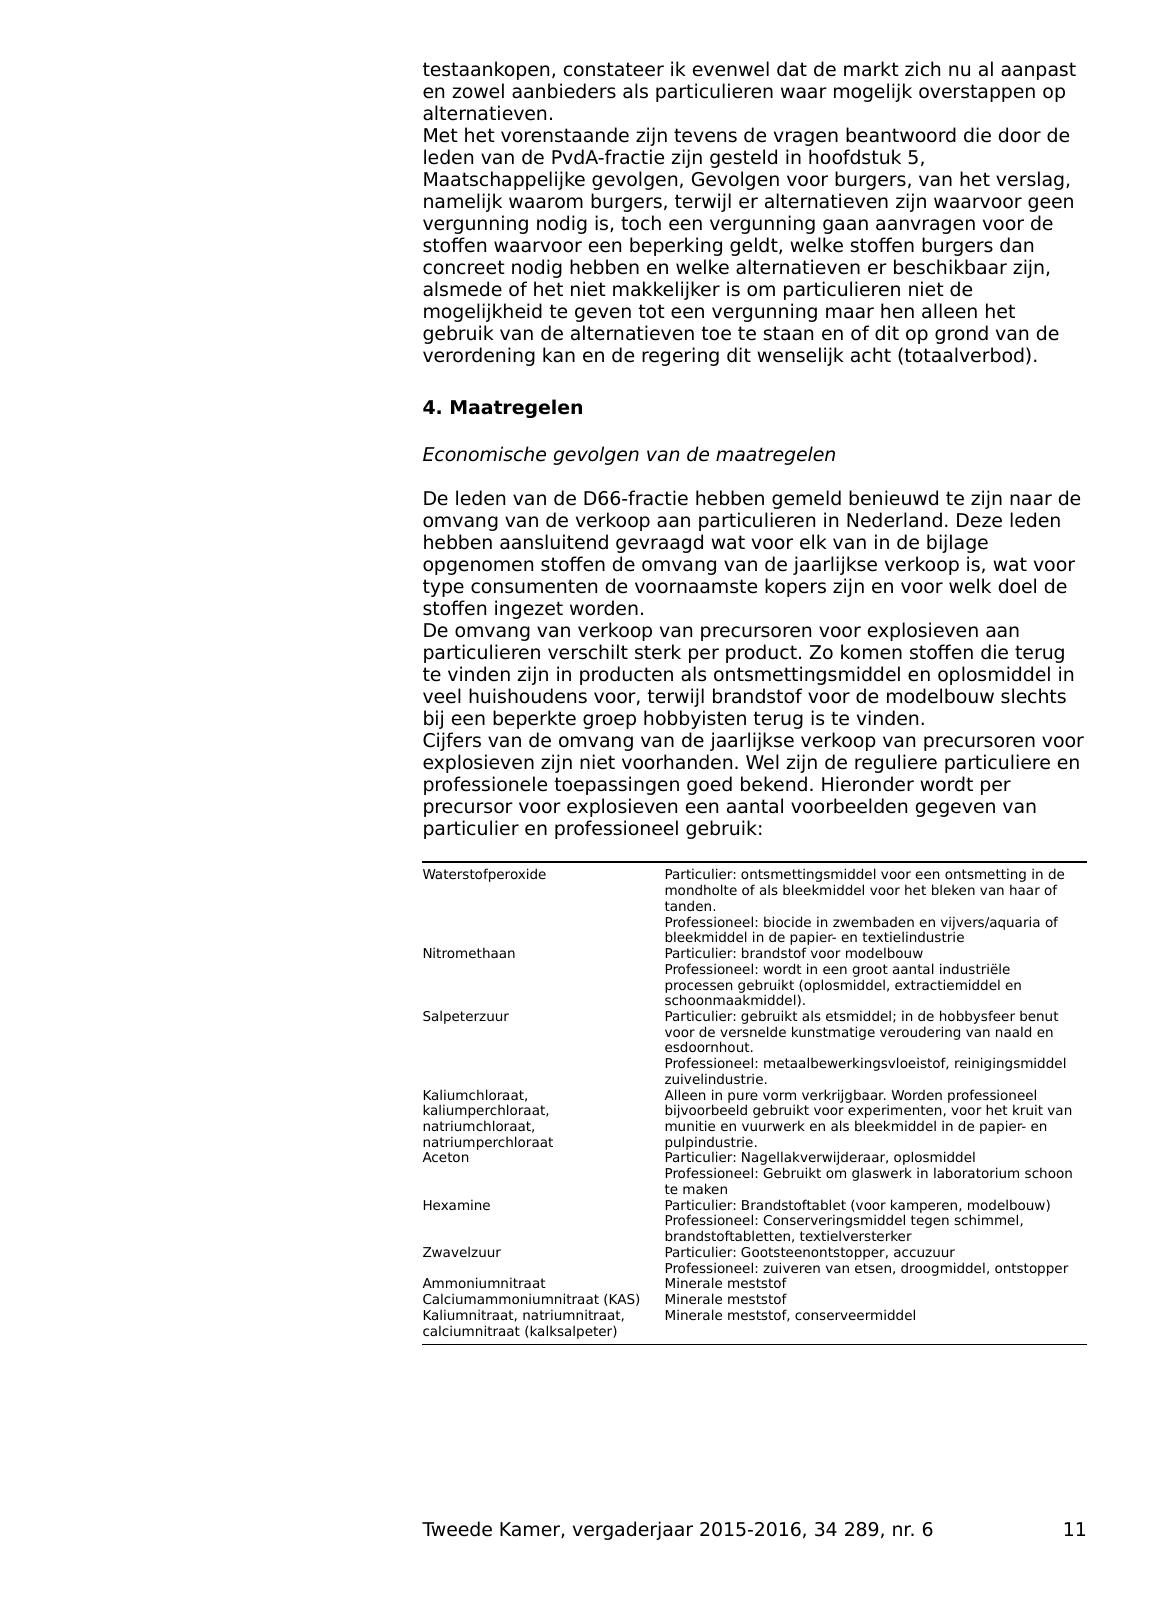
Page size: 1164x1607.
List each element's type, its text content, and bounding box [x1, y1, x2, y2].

text De omvang van verkoop van precursoren voor explosieven aan particulieren verschilt sterk per product. Zo komen stoffen die terug te vinden zijn in producten als ontsmettingsmiddel en oplosmiddel in veel huishoudens voor, terwijl brandstof voor de modelbouw slechts bij een beperkte groep hobbyisten terug is te vinden. [422, 620, 1087, 730]
table_cell Minerale meststof [659, 1276, 1087, 1292]
table_cell Salpeterzuur [422, 1009, 658, 1087]
text Met het vorenstaande zijn tevens de vragen beantwoord die door de leden van de PvdA-fractie zijn gesteld in hoofdstuk 5, Maatschappelijke gevolgen, Gevolgen voor burgers, van het verslag, namelijk waarom burgers, terwijl er alternatieven zijn waarvoor geen vergunning nodig is, toch een vergunning gaan aanvragen voor de stoffen waarvoor een beperking geldt, welke stoffen burgers dan concreet nodig hebben en welke alternatieven er beschikbaar zijn, alsmede of het niet makkelijker is om particulieren niet de mogelijkheid te geven tot een vergunning maar hen alleen het gebruik van de alternatieven toe te staan en of dit op grond van de verordening kan en de regering dit wenselijk acht (totaalverbod). [422, 125, 1087, 367]
subtitle Economische gevolgen van de maatregelen [422, 444, 1087, 466]
table_cell Particulier: brandstof voor modelbouw Professioneel: wordt in een groot aantal industriële processen gebruikt (oplosmiddel, extractiemiddel en schoonmaakmiddel). [659, 946, 1087, 1009]
text testaankopen, constateer ik evenwel dat de markt zich nu al aanpast en zowel aanbieders als particulieren waar mogelijk overstappen op alternatieven. [422, 59, 1087, 125]
table_cell Hexamine [422, 1198, 658, 1245]
table_cell Ammoniumnitraat [422, 1276, 658, 1292]
table_cell Alleen in pure vorm verkrijgbaar. Worden professioneel bijvoorbeeld gebruikt voor experimenten, voor het kruit van munitie en vuurwerk en als bleekmiddel in de papier- en pulpindustrie. [659, 1088, 1087, 1150]
table_cell Particulier: Brandstoftablet (voor kamperen, modelbouw) Professioneel: Conserveringsmiddel tegen schimmel, brandstoftabletten, textielversterker [659, 1198, 1087, 1245]
text Cijfers van de omvang van de jaarlijkse verkoop van precursoren voor explosieven zijn niet voorhanden. Wel zijn de reguliere particuliere en professionele toepassingen goed bekend. Hieronder wordt per precursor voor explosieven een aantal voorbeelden gegeven van particulier en professioneel gebruik: [422, 730, 1087, 839]
text De leden van de D66-fractie hebben gemeld benieuwd te zijn naar de omvang van de verkoop aan particulieren in Nederland. Deze leden hebben aansluitend gevraagd wat voor elk van in de bijlage opgenomen stoffen de omvang van de jaarlijkse verkoop is, wat voor type consumenten de voornaamste kopers zijn en voor welk doel de stoffen ingezet worden. [422, 488, 1087, 620]
table_cell Kaliumnitraat, natriumnitraat, calciumnitraat (kalksalpeter) [422, 1308, 658, 1344]
table_cell Particulier: Nagellakverwijderaar, oplosmiddel Professioneel: Gebruikt om glaswerk in laboratorium schoon te maken [659, 1150, 1087, 1197]
table_cell Nitromethaan [422, 946, 658, 1009]
subtitle 4. Maatregelen [422, 397, 1087, 419]
table_header Particulier: ontsmettingsmiddel voor een ontsmetting in de mondholte of als bleekmiddel voor het bleken van haar of tanden. Professioneel: biocide in zwembaden en vijvers/aquaria of bleekmiddel in de papier- en textielindustrie [659, 863, 1087, 946]
table_cell Aceton [422, 1150, 658, 1197]
table_header Waterstofperoxide [422, 863, 658, 946]
table_cell Particulier: Gootsteenontstopper, accuzuur Professioneel: zuiveren van etsen, droogmiddel, ontstopper [659, 1245, 1087, 1276]
table_cell Calciumammoniumnitraat (KAS) [422, 1292, 658, 1308]
table_cell Minerale meststof, conserveermiddel [659, 1308, 1087, 1344]
table_cell Minerale meststof [659, 1292, 1087, 1308]
table_cell Kaliumchloraat, kaliumperchloraat, natriumchloraat, natriumperchloraat [422, 1088, 658, 1150]
table_cell Particulier: gebruikt als etsmiddel; in de hobbysfeer benut voor de versnelde kunstmatige veroudering van naald en esdoornhout. Professioneel: metaalbewerkingsvloeistof, reinigingsmiddel zuivelindustrie. [659, 1009, 1087, 1087]
table_cell Zwavelzuur [422, 1245, 658, 1276]
